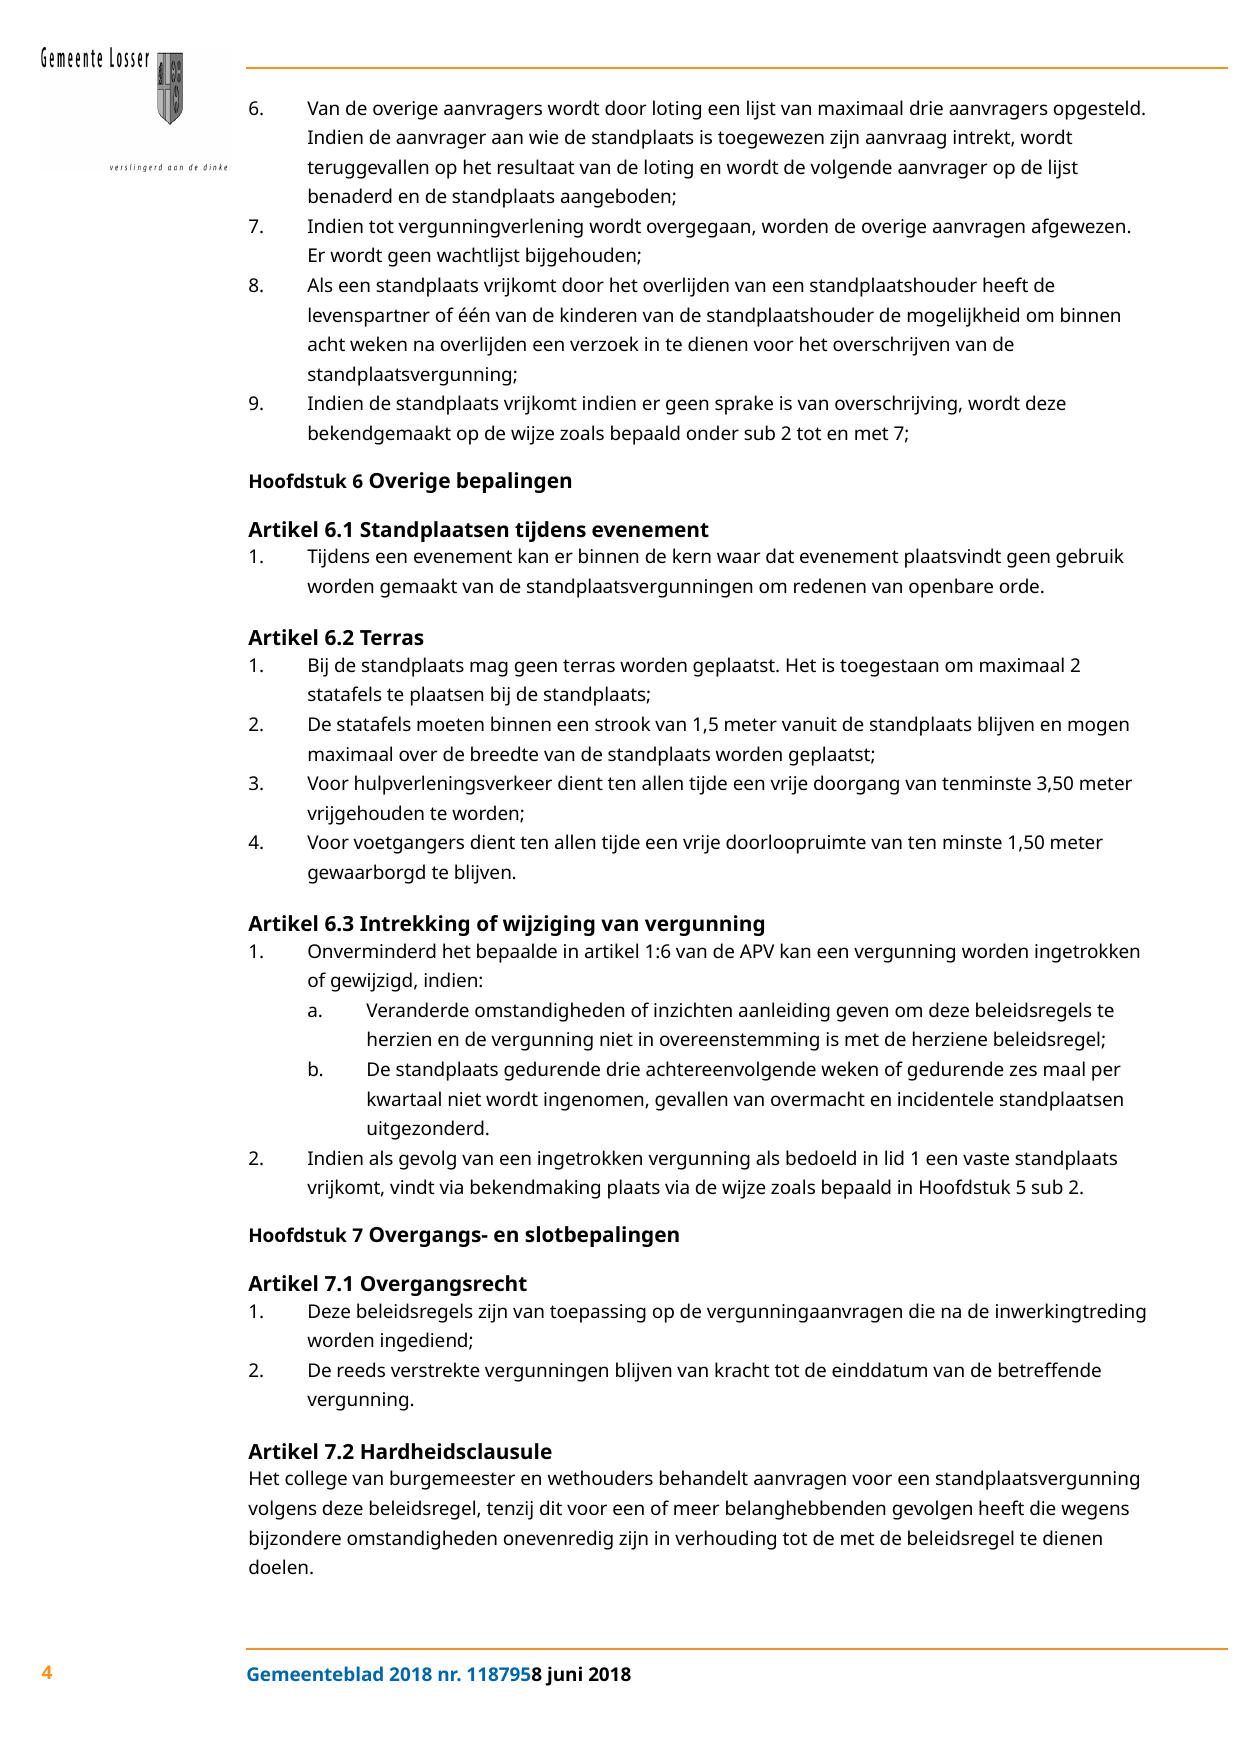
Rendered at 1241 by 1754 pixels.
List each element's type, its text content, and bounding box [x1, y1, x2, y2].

text Hoofdstuk 6 Overige bepalingen [248, 466, 1152, 494]
list Veranderde omstandigheden of inzichten aanleiding geven om deze beleidsregels te herzien en de vergunning niet in overeenstemming is met de herziene beleidsregel; [307, 997, 1152, 1052]
text Artikel 6.3 Intrekking of wijziging van vergunning [248, 909, 1152, 938]
list Indien de standplaats vrijkomt indien er geen sprake is van overschrijving, wordt deze bekendgemaakt op de wijze zoals bepaald onder sub 2 tot en met 7; [248, 391, 1152, 446]
list Onverminderd het bepaalde in artikel 1:6 van de APV kan een vergunning worden ingetrokken of gewijzigd, indien: [248, 938, 1152, 993]
list Indien tot vergunningverlening wordt overgegaan, worden de overige aanvragen afgewezen. Er wordt geen wachtlijst bijgehouden; [248, 213, 1152, 268]
text Het college van burgemeester en wethouders behandelt aanvragen voor een standplaatsvergunning volgens deze beleidsregel, tenzij dit voor een of meer belanghebbenden gevolgen heeft die wegens bijzondere omstandigheden onevenredig zijn in verhouding tot de met de beleidsregel te dienen doelen. [248, 1466, 1152, 1580]
list Voor hulpverleningsverkeer dient ten allen tijde een vrije doorgang van tenminste 3,50 meter vrijgehouden te worden; [248, 770, 1152, 826]
list Als een standplaats vrijkomt door het overlijden van een standplaatshouder heeft de levenspartner of één van de kinderen van de standplaatshouder de mogelijkheid om binnen acht weken na overlijden een verzoek in te dienen voor het overschrijven van de standplaatsvergunning; [248, 272, 1152, 387]
list De statafels moeten binnen een strook van 1,5 meter vanuit de standplaats blijven en mogen maximaal over de breedte van de standplaats worden geplaatst; [248, 711, 1152, 766]
list Indien als gevolg van een ingetrokken vergunning als bedoeld in lid 1 een vaste standplaats vrijkomt, vindt via bekendmaking plaats via de wijze zoals bepaald in Hoofdstuk 5 sub 2. [248, 1145, 1152, 1200]
list Deze beleidsregels zijn van toepassing op de vergunningaanvragen die na de inwerkingtreding worden ingediend; [248, 1298, 1152, 1353]
list Voor voetgangers dient ten allen tijde een vrije doorloopruimte van ten minste 1,50 meter gewaarborgd te blijven. [248, 829, 1152, 885]
list De reeds verstrekte vergunningen blijven van kracht tot de einddatum van de betreffende vergunning. [248, 1357, 1152, 1412]
list Tijdens een evenement kan er binnen de kern waar dat evenement plaatsvindt geen gebruik worden gemaakt van de standplaatsvergunningen om redenen van openbare orde. [248, 543, 1152, 599]
text Artikel 6.1 Standplaatsen tijdens evenement [248, 515, 1152, 543]
text Artikel 7.1 Overgangsrecht [248, 1269, 1152, 1298]
list De standplaats gedurende drie achtereenvolgende weken of gedurende zes maal per kwartaal niet wordt ingenomen, gevallen van overmacht en incidentele standplaatsen uitgezonderd. [307, 1056, 1152, 1141]
list Van de overige aanvragers wordt door loting een lijst van maximaal drie aanvragers opgesteld. Indien de aanvrager aan wie de standplaats is toegewezen zijn aanvraag intrekt, wordt teruggevallen op het resultaat van de loting en wordt de volgende aanvrager op de lijst benaderd en de standplaats aangeboden; [248, 95, 1152, 209]
picture [41, 47, 231, 172]
text Artikel 7.2 Hardheidsclausule [248, 1437, 1152, 1466]
list Bij de standplaats mag geen terras worden geplaatst. Het is toegestaan om maximaal 2 statafels te plaatsen bij de standplaats; [248, 652, 1152, 707]
text Artikel 6.2 Terras [248, 623, 1152, 652]
text Hoofdstuk 7 Overgangs- en slotbepalingen [248, 1220, 1152, 1249]
